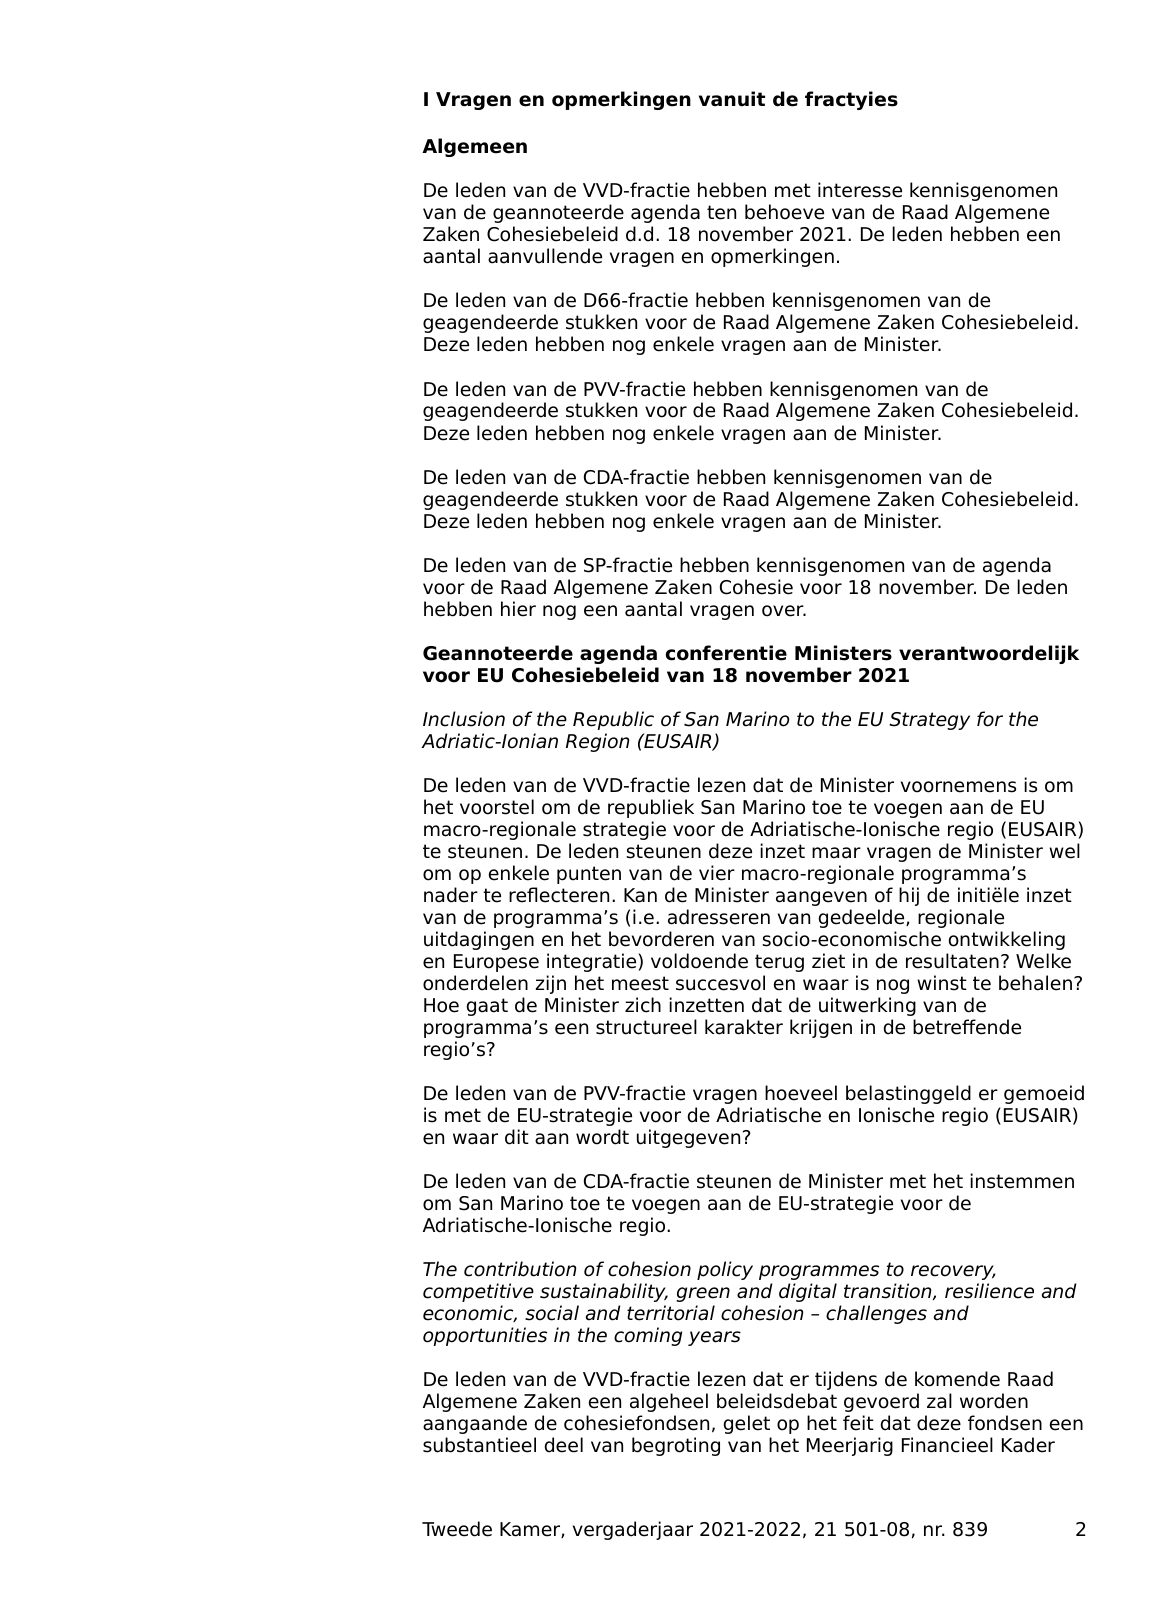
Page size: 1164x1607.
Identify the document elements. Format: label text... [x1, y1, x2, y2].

text De leden van de VVD-fractie lezen dat de Minister voornemens is om het voorstel om de republiek San Marino toe te voegen aan de EU macro-regionale strategie voor de Adriatische-Ionische regio (EUSAIR) te steunen. De leden steunen deze inzet maar vragen de Minister wel om op enkele punten van de vier macro-regionale programma’s nader te reflecteren. Kan de Minister aangeven of hij de initiële inzet van de programma’s (i.e. adresseren van gedeelde, regionale uitdagingen en het bevorderen van socio-economische ontwikkeling en Europese integratie) voldoende terug ziet in de resultaten? Welke onderdelen zijn het meest succesvol en waar is nog winst te behalen? Hoe gaat de Minister zich inzetten dat de uitwerking van de programma’s een structureel karakter krijgen in de betreffende regio’s? [422, 775, 1087, 1061]
text De leden van de D66-fractie hebben kennisgenomen van de geagendeerde stukken voor de Raad Algemene Zaken Cohesiebeleid. Deze leden hebben nog enkele vragen aan de Minister. [422, 290, 1087, 356]
text De leden van de CDA-fractie hebben kennisgenomen van de geagendeerde stukken voor de Raad Algemene Zaken Cohesiebeleid. Deze leden hebben nog enkele vragen aan de Minister. [422, 467, 1087, 532]
text De leden van de SP-fractie hebben kennisgenomen van de agenda voor de Raad Algemene Zaken Cohesie voor 18 november. De leden hebben hier nog een aantal vragen over. [422, 555, 1087, 621]
subtitle The contribution of cohesion policy programmes to recovery, competitive sustainability, green and digital transition, resilience and economic, social and territorial cohesion – challenges and opportunities in the coming years [422, 1259, 1087, 1347]
text De leden van de VVD-fractie hebben met interesse kennisgenomen van de geannoteerde agenda ten behoeve van de Raad Algemene Zaken Cohesiebeleid d.d. 18 november 2021. De leden hebben een aantal aanvullende vragen en opmerkingen. [422, 180, 1087, 268]
text De leden van de VVD-fractie lezen dat er tijdens de komende Raad Algemene Zaken een algeheel beleidsdebat gevoerd zal worden aangaande de cohesiefondsen, gelet op het feit dat deze fondsen een substantieel deel van begroting van het Meerjarig Financieel Kader [422, 1369, 1087, 1457]
subtitle Geannoteerde agenda conferentie Ministers verantwoordelijk voor EU Cohesiebeleid van 18 november 2021 [422, 643, 1087, 687]
subtitle Inclusion of the Republic of San Marino to the EU Strategy for the Adriatic-Ionian Region (EUSAIR) [422, 709, 1087, 753]
subtitle I Vragen en opmerkingen vanuit de fractyies [422, 89, 1087, 111]
subtitle Algemeen [422, 136, 1087, 158]
text De leden van de CDA-fractie steunen de Minister met het instemmen om San Marino toe te voegen aan de EU-strategie voor de Adriatische-Ionische regio. [422, 1171, 1087, 1237]
text De leden van de PVV-fractie vragen hoeveel belastinggeld er gemoeid is met de EU-strategie voor de Adriatische en Ionische regio (EUSAIR) en waar dit aan wordt uitgegeven? [422, 1083, 1087, 1149]
text De leden van de PVV-fractie hebben kennisgenomen van de geagendeerde stukken voor de Raad Algemene Zaken Cohesiebeleid. Deze leden hebben nog enkele vragen aan de Minister. [422, 378, 1087, 444]
